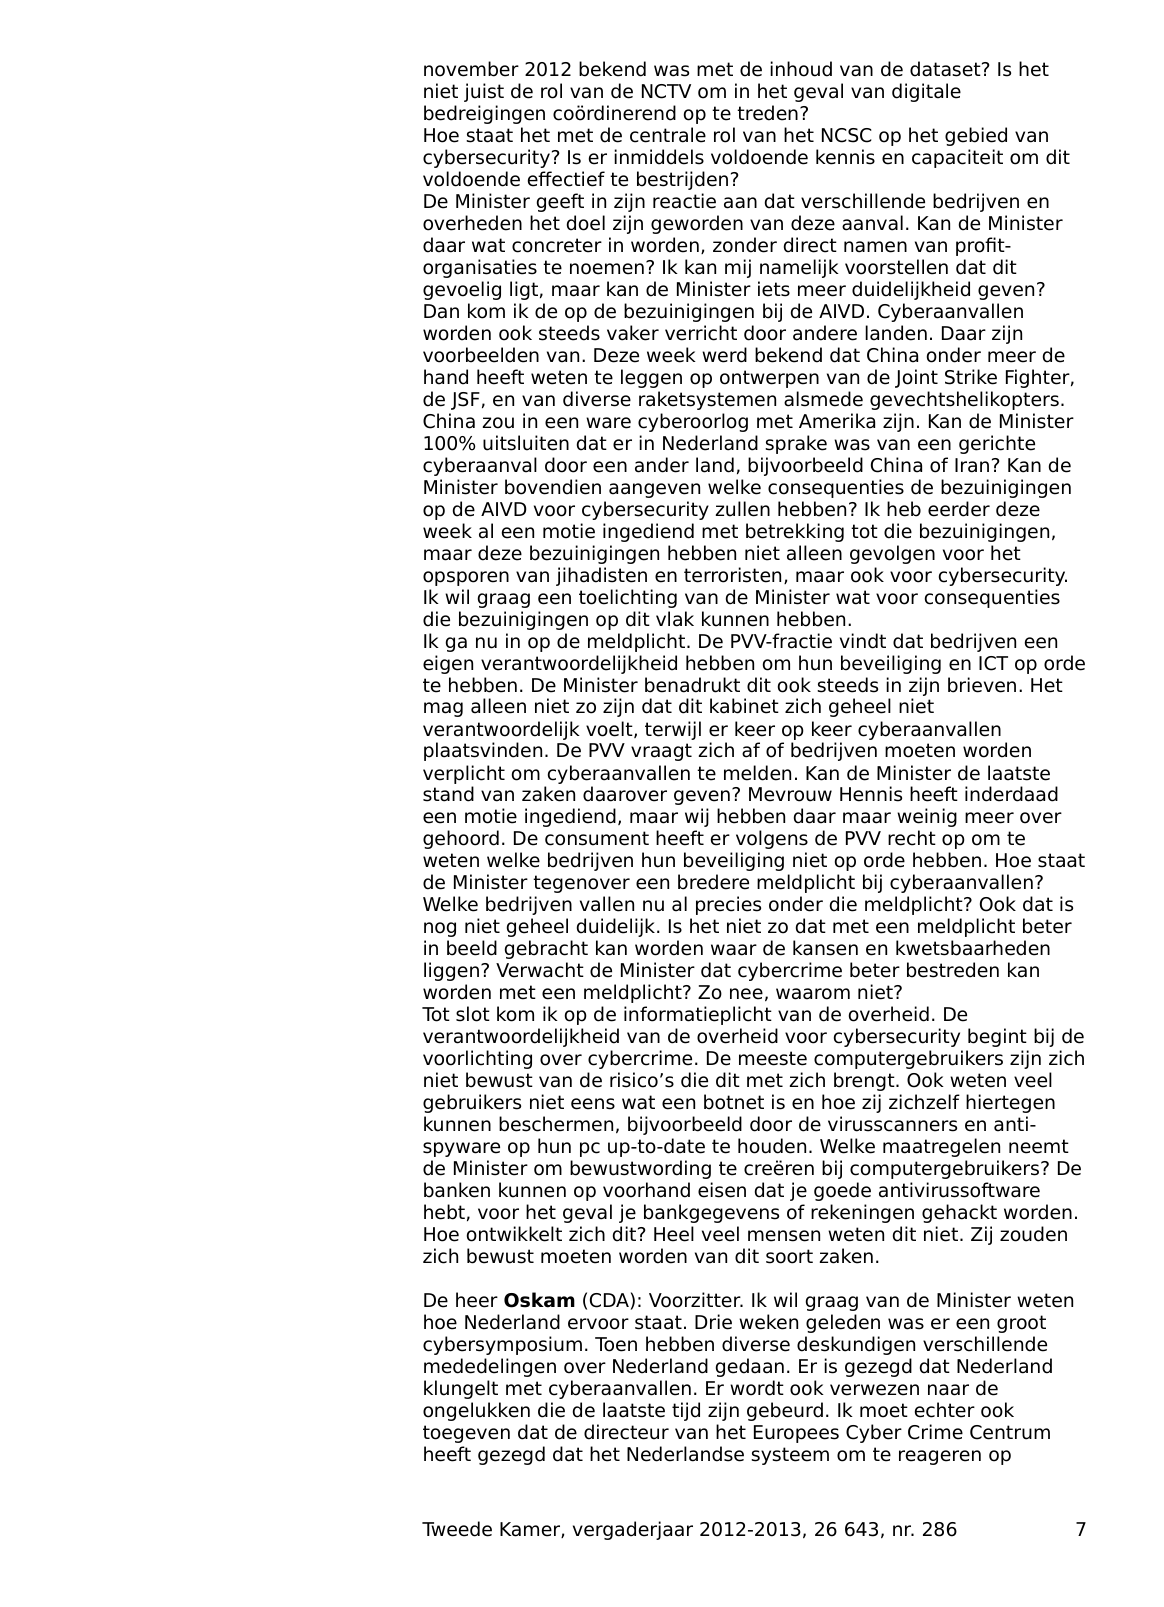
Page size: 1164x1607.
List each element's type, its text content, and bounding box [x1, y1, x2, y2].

text De Minister geeft in zijn reactie aan dat verschillende bedrijven en overheden het doel zijn geworden van deze aanval. Kan de Minister daar wat concreter in worden, zonder direct namen van profit-organisaties te noemen? Ik kan mij namelijk voorstellen dat dit gevoelig ligt, maar kan de Minister iets meer duidelijkheid geven? [422, 191, 1087, 301]
text Dan kom ik de op de bezuinigingen bij de AIVD. Cyberaanvallen worden ook steeds vaker verricht door andere landen. Daar zijn voorbeelden van. Deze week werd bekend dat China onder meer de hand heeft weten te leggen op ontwerpen van de Joint Strike Fighter, de JSF, en van diverse raketsystemen alsmede gevechtshelikopters. China zou in een ware cyberoorlog met Amerika zijn. Kan de Minister 100% uitsluiten dat er in Nederland sprake was van een gerichte cyberaanval door een ander land, bijvoorbeeld China of Iran? Kan de Minister bovendien aangeven welke consequenties de bezuinigingen op de AIVD voor cybersecurity zullen hebben? Ik heb eerder deze week al een motie ingediend met betrekking tot die bezuinigingen, maar deze bezuinigingen hebben niet alleen gevolgen voor het opsporen van jihadisten en terroristen, maar ook voor cybersecurity. Ik wil graag een toelichting van de Minister wat voor consequenties die bezuinigingen op dit vlak kunnen hebben. [422, 301, 1087, 631]
text Tot slot kom ik op de informatieplicht van de overheid. De verantwoordelijkheid van de overheid voor cybersecurity begint bij de voorlichting over cybercrime. De meeste computergebruikers zijn zich niet bewust van de risico’s die dit met zich brengt. Ook weten veel gebruikers niet eens wat een botnet is en hoe zij zichzelf hiertegen kunnen beschermen, bijvoorbeeld door de virusscanners en anti-spyware op hun pc up-to-date te houden. Welke maatregelen neemt de Minister om bewustwording te creëren bij computergebruikers? De banken kunnen op voorhand eisen dat je goede antivirussoftware hebt, voor het geval je bankgegevens of rekeningen gehackt worden. Hoe ontwikkelt zich dit? Heel veel mensen weten dit niet. Zij zouden zich bewust moeten worden van dit soort zaken. [422, 1004, 1087, 1268]
text Ik ga nu in op de meldplicht. De PVV-fractie vindt dat bedrijven een eigen verantwoordelijkheid hebben om hun beveiliging en ICT op orde te hebben. De Minister benadrukt dit ook steeds in zijn brieven. Het mag alleen niet zo zijn dat dit kabinet zich geheel niet verantwoordelijk voelt, terwijl er keer op keer cyberaanvallen plaatsvinden. De PVV vraagt zich af of bedrijven moeten worden verplicht om cyberaanvallen te melden. Kan de Minister de laatste stand van zaken daarover geven? Mevrouw Hennis heeft inderdaad een motie ingediend, maar wij hebben daar maar weinig meer over gehoord. De consument heeft er volgens de PVV recht op om te weten welke bedrijven hun beveiliging niet op orde hebben. Hoe staat de Minister tegenover een bredere meldplicht bij cyberaanvallen? Welke bedrijven vallen nu al precies onder die meldplicht? Ook dat is nog niet geheel duidelijk. Is het niet zo dat met een meldplicht beter in beeld gebracht kan worden waar de kansen en kwetsbaarheden liggen? Verwacht de Minister dat cybercrime beter bestreden kan worden met een meldplicht? Zo nee, waarom niet? [422, 631, 1087, 1004]
text november 2012 bekend was met de inhoud van de dataset? Is het niet juist de rol van de NCTV om in het geval van digitale bedreigingen coördinerend op te treden? [422, 59, 1087, 125]
text Hoe staat het met de centrale rol van het NCSC op het gebied van cybersecurity? Is er inmiddels voldoende kennis en capaciteit om dit voldoende effectief te bestrijden? [422, 125, 1087, 191]
text De heer Oskam (CDA): Voorzitter. Ik wil graag van de Minister weten hoe Nederland ervoor staat. Drie weken geleden was er een groot cybersymposium. Toen hebben diverse deskundigen verschillende mededelingen over Nederland gedaan. Er is gezegd dat Nederland klungelt met cyberaanvallen. Er wordt ook verwezen naar de ongelukken die de laatste tijd zijn gebeurd. Ik moet echter ook toegeven dat de directeur van het Europees Cyber Crime Centrum heeft gezegd dat het Nederlandse systeem om te reageren op [422, 1290, 1087, 1466]
